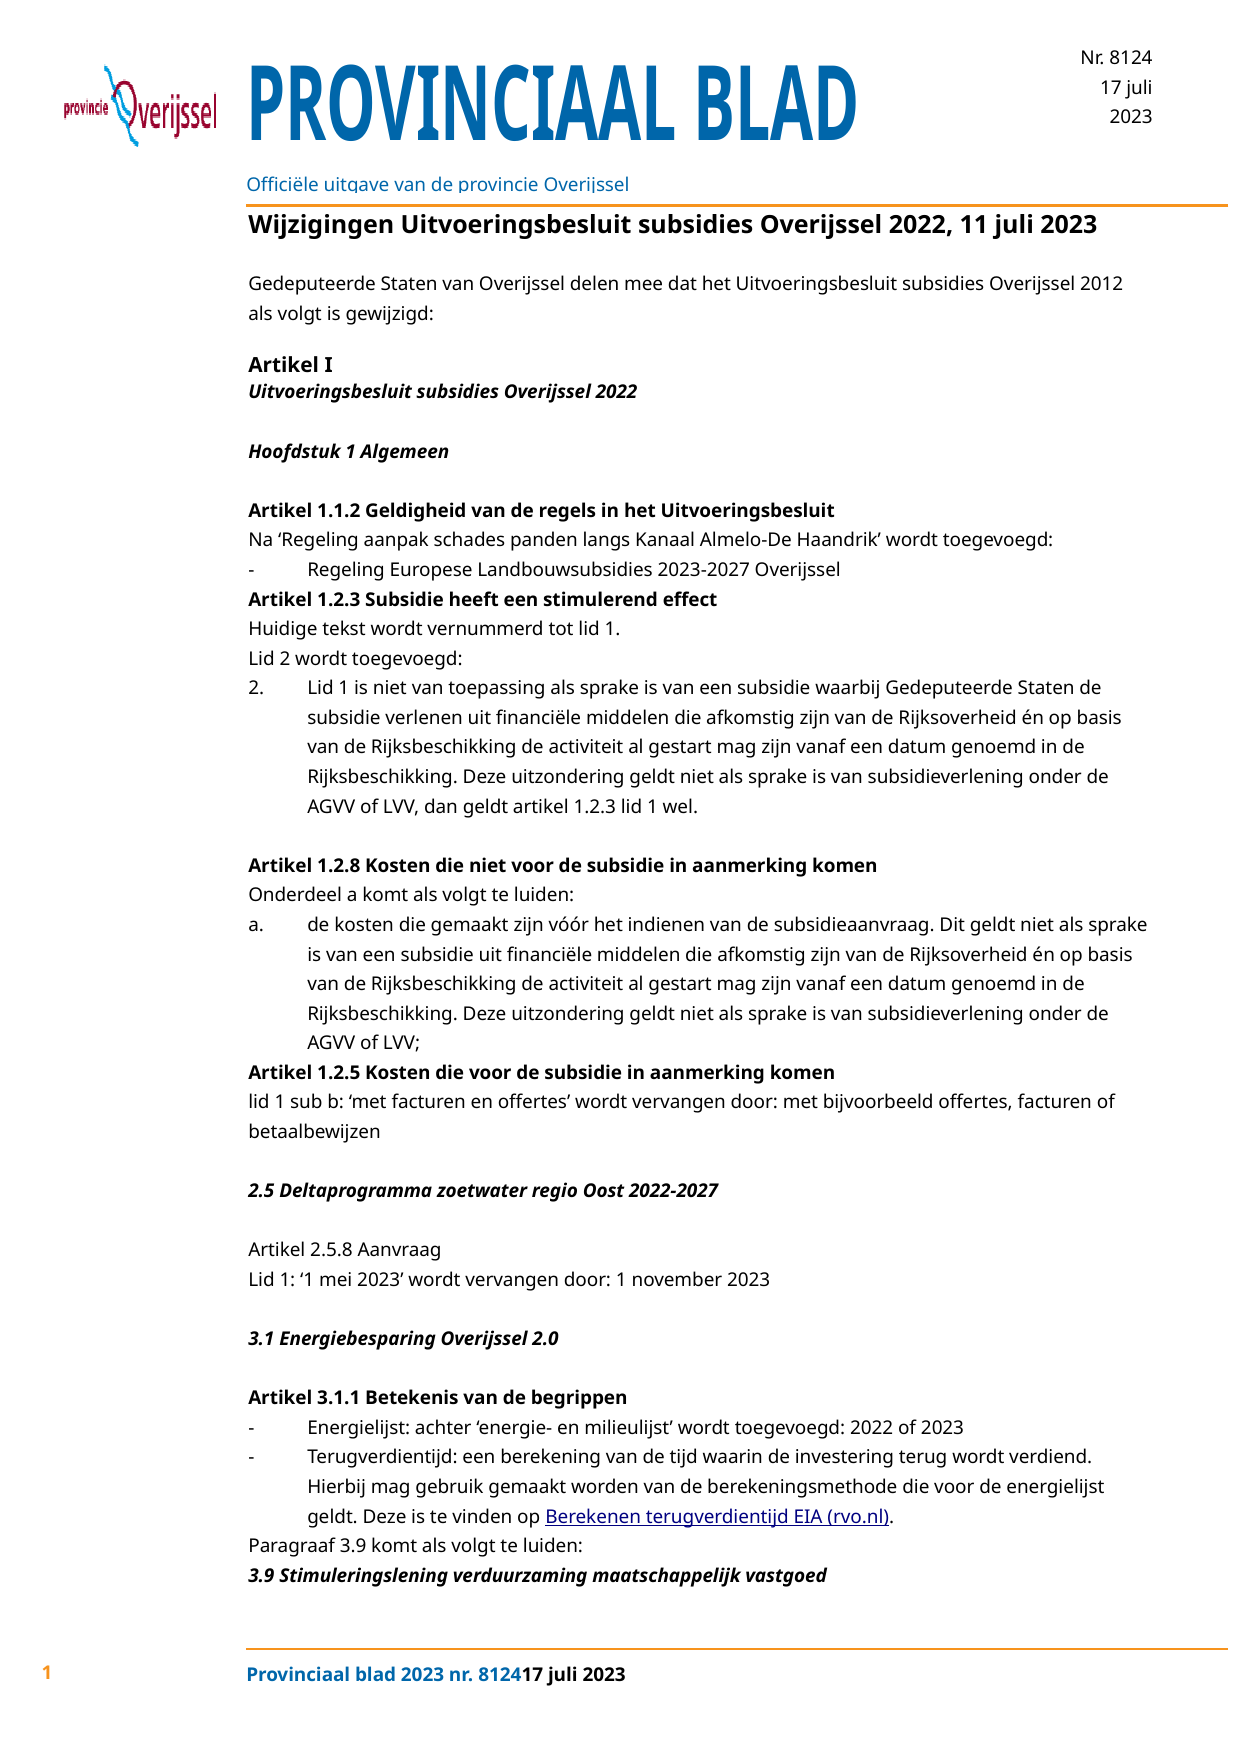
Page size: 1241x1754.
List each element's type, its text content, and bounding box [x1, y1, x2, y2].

text Artikel 1.2.3 Subsidie heeft een stimulerend effect [248, 586, 1152, 612]
list Lid 1 is niet van toepassing als sprake is van een subsidie waarbij Gedeputeerde Staten de subsidie verlenen uit financiële middelen die afkomstig zijn van de Rijksoverheid én op basis van de Rijksbeschikking de activiteit al gestart mag zijn vanaf een datum genoemd in de Rijksbeschikking. Deze uitzondering geldt niet als sprake is van subsidieverlening onder de AGVV of LVV, dan geldt artikel 1.2.3 lid 1 wel. [248, 674, 1152, 819]
list Terugverdientijd: een berekening van de tijd waarin de investering terug wordt verdiend. Hierbij mag gebruik gemaakt worden van de berekeningsmethode die voor de energielijst geldt. Deze is te vinden op Berekenen terugverdientijd EIA (rvo.nl). [248, 1444, 1152, 1529]
text Wijzigingen Uitvoeringsbesluit subsidies Overijssel 2022, 11 juli 2023 [248, 207, 1152, 241]
text 3.9 Stimuleringslening verduurzaming maatschappelijk vastgoed [248, 1562, 1152, 1588]
text Na ‘Regeling aanpak schades panden langs Kanaal Almelo-De Haandrik’ wordt toegevoegd: [248, 527, 1152, 552]
text 2.5 Deltaprogramma zoetwater regio Oost 2022-2027 [248, 1177, 1152, 1203]
text Lid 2 wordt toegevoegd: [248, 645, 1152, 671]
text 3.1 Energiebesparing Overijssel 2.0 [248, 1325, 1152, 1351]
text lid 1 sub b: ‘met facturen en offertes’ wordt vervangen door: met bijvoorbeeld offertes, facturen of betaalbewijzen [248, 1089, 1152, 1144]
text Artikel 2.5.8 Aanvraag [248, 1237, 1152, 1262]
text Gedeputeerde Staten van Overijssel delen mee dat het Uitvoeringsbesluit subsidies Overijssel 2012 als volgt is gewijzigd: [248, 270, 1152, 326]
picture [41, 47, 231, 172]
text Onderdeel a komt als volgt te luiden: [248, 882, 1152, 907]
text Artikel 1.2.8 Kosten die niet voor de subsidie in aanmerking komen [248, 852, 1152, 878]
text Artikel 1.1.2 Geldigheid van de regels in het Uitvoeringsbesluit [248, 497, 1152, 523]
text Artikel 3.1.1 Betekenis van de begrippen [248, 1384, 1152, 1410]
text Paragraaf 3.9 komt als volgt te luiden: [248, 1532, 1152, 1558]
text Artikel 1.2.5 Kosten die voor de subsidie in aanmerking komen [248, 1059, 1152, 1085]
list Regeling Europese Landbouwsubsidies 2023-2027 Overijssel [248, 556, 1152, 582]
list Energielijst: achter ‘energie- en milieulijst’ wordt toegevoegd: 2022 of 2023 [248, 1414, 1152, 1440]
text Hoofdstuk 1 Algemeen [248, 438, 1152, 464]
text Huidige tekst wordt vernummerd tot lid 1. [248, 615, 1152, 641]
text Lid 1: ‘1 mei 2023’ wordt vervangen door: 1 november 2023 [248, 1266, 1152, 1292]
list de kosten die gemaakt zijn vóór het indienen van de subsidieaanvraag. Dit geldt niet als sprake is van een subsidie uit financiële middelen die afkomstig zijn van de Rijksoverheid én op basis van de Rijksbeschikking de activiteit al gestart mag zijn vanaf een datum genoemd in de Rijksbeschikking. Deze uitzondering geldt niet als sprake is van subsidieverlening onder de AGVV of LVV; [248, 911, 1152, 1055]
text Uitvoeringsbesluit subsidies Overijssel 2022 [248, 379, 1152, 404]
text Artikel I [248, 350, 1152, 379]
